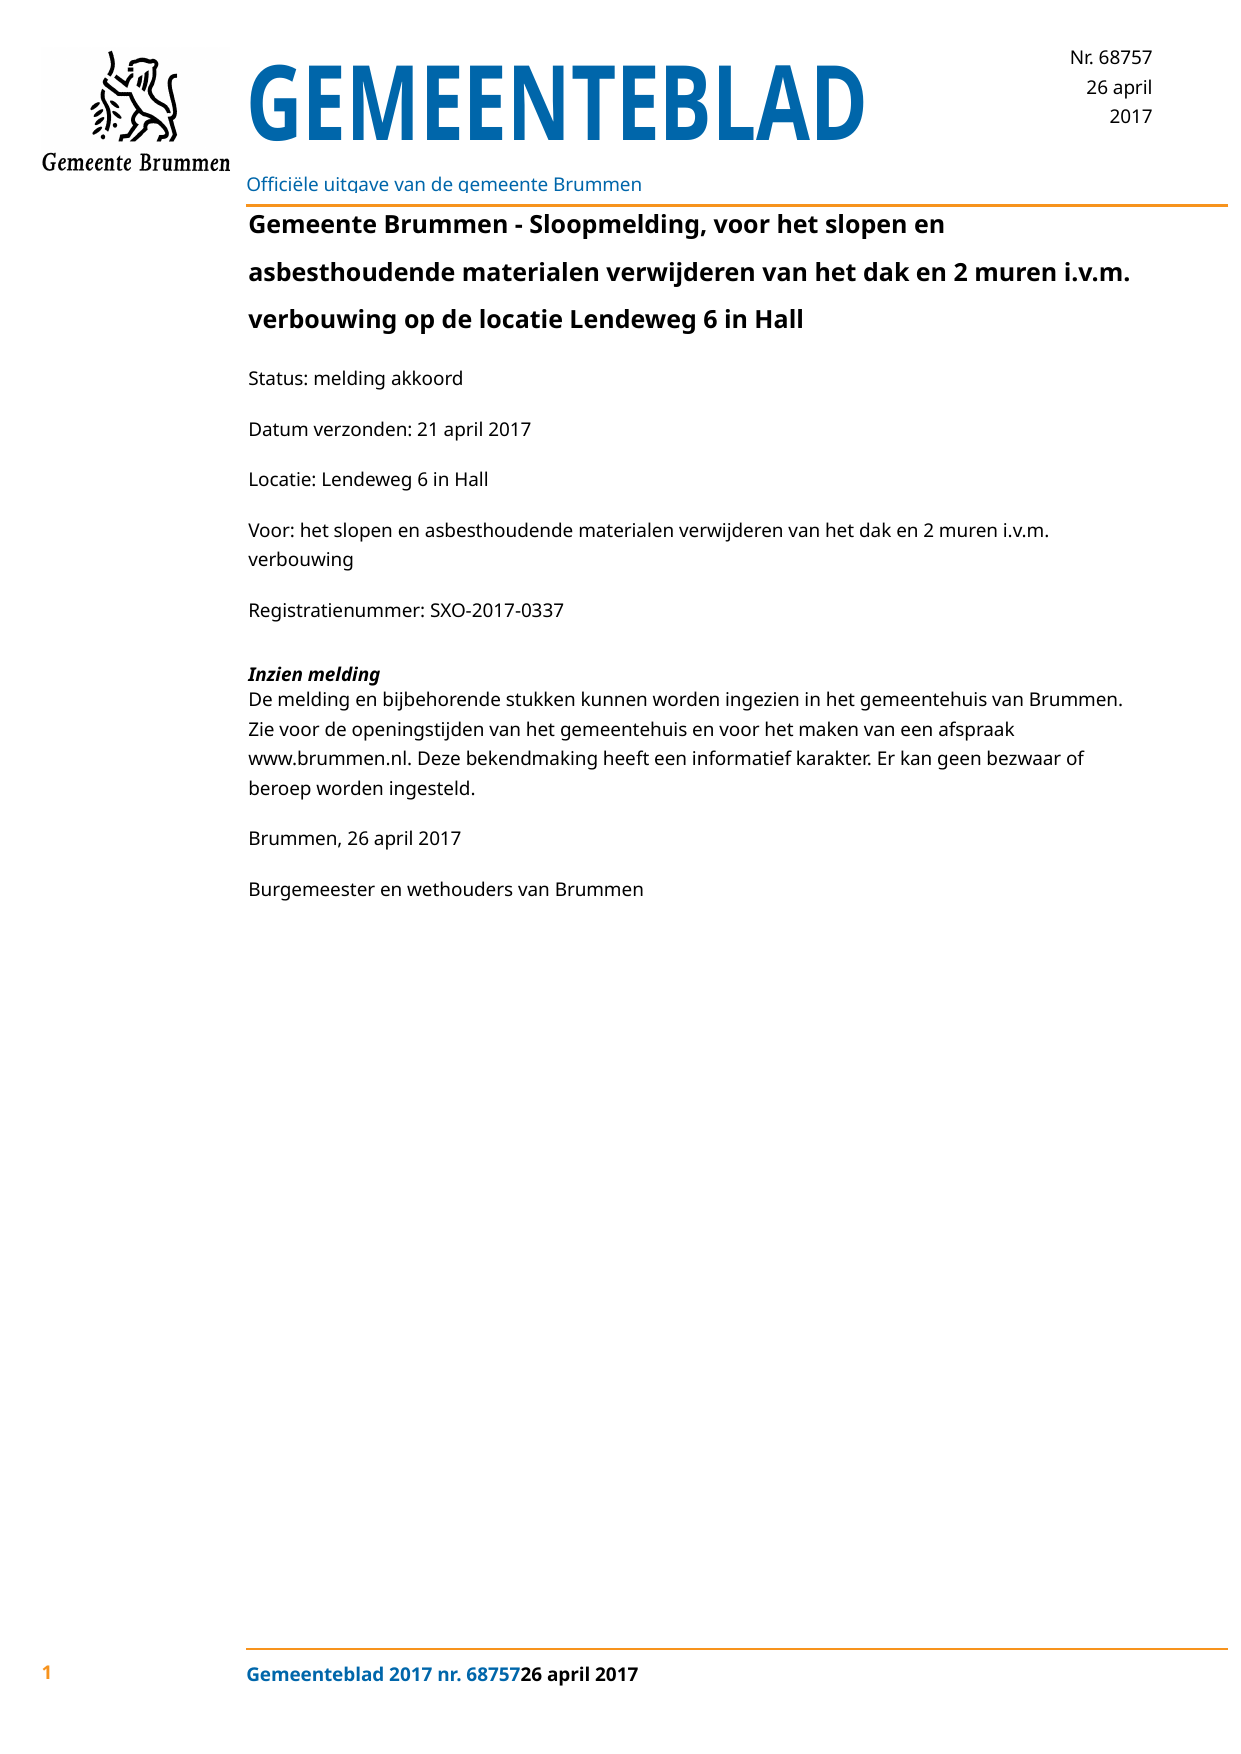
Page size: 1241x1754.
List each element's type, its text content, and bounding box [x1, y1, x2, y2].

text Voor: het slopen en asbesthoudende materialen verwijderen van het dak en 2 muren i.v.m. verbouwing [248, 517, 1152, 572]
text Datum verzonden: 21 april 2017 [248, 416, 1152, 442]
text Locatie: Lendeweg 6 in Hall [248, 466, 1152, 492]
text Burgemeester en wethouders van Brummen [248, 876, 1152, 902]
text Brummen, 26 april 2017 [248, 826, 1152, 851]
text De melding en bijbehorende stukken kunnen worden ingezien in het gemeentehuis van Brummen. Zie voor de openingstijden van het gemeentehuis en voor het maken van een afspraak www.brummen.nl. Deze bekendmaking heeft een informatief karakter. Er kan geen bezwaar of beroep worden ingesteld. [248, 686, 1152, 801]
text Status: melding akkoord [248, 366, 1152, 391]
text Registratienummer: SXO-2017-0337 [248, 597, 1152, 622]
picture [41, 47, 231, 172]
text Inzien melding [248, 661, 1152, 686]
text Gemeente Brummen - Sloopmelding, voor het slopen en asbesthoudende materialen verwijderen van het dak en 2 muren i.v.m. verbouwing op de locatie Lendeweg 6 in Hall [248, 207, 1152, 336]
